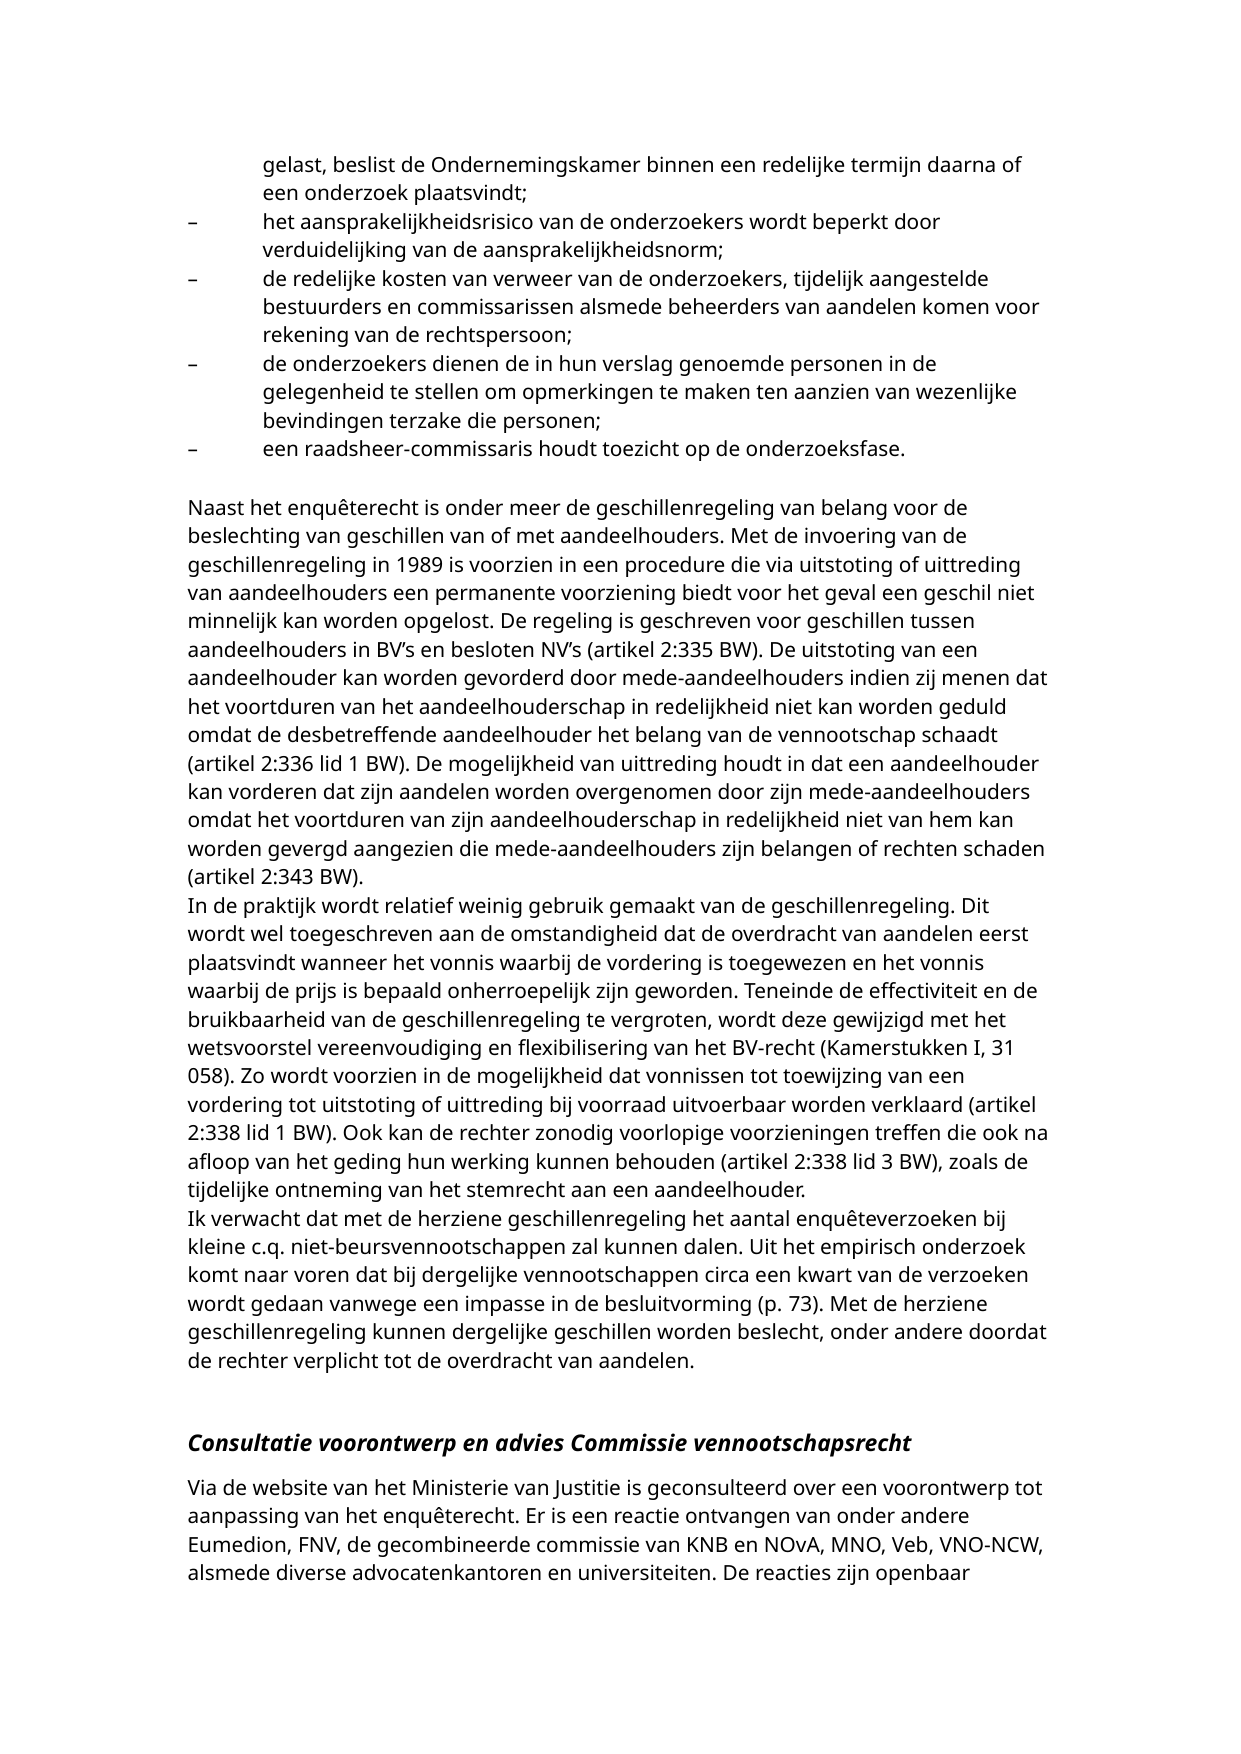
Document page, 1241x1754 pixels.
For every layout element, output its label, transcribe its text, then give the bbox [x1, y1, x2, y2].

list een raadsheer-commissaris houdt toezicht op de onderzoeksfase. [187, 434, 1053, 463]
list de onderzoekers dienen de in hun verslag genoemde personen in de gelegenheid te stellen om opmerkingen te maken ten aanzien van wezenlijke bevindingen terzake die personen; [187, 349, 1053, 434]
list de redelijke kosten van verweer van de onderzoekers, tijdelijk aangestelde bestuurders en commissarissen alsmede beheerders van aandelen komen voor rekening van de rechtspersoon; [187, 264, 1053, 349]
text Via de website van het Ministerie van Justitie is geconsulteerd over een voorontwerp tot aanpassing van het enquêterecht. Er is een reactie ontvangen van onder andere Eumedion, FNV, de gecombineerde commissie van KNB en NOvA, MNO, Veb, VNO-NCW, alsmede diverse advocatenkantoren en universiteiten. De reacties zijn openbaar [187, 1473, 1053, 1587]
subtitle Consultatie voorontwerp en advies Commissie vennootschapsrecht [187, 1427, 1053, 1458]
text Naast het enquêterecht is onder meer de geschillenregeling van belang voor de beslechting van geschillen van of met aandeelhouders. Met de invoering van de geschillenregeling in 1989 is voorzien in een procedure die via uitstoting of uittreding van aandeelhouders een permanente voorziening biedt voor het geval een geschil niet minnelijk kan worden opgelost. De regeling is geschreven voor geschillen tussen aandeelhouders in BV’s en besloten NV’s (artikel 2:335 BW). De uitstoting van een aandeelhouder kan worden gevorderd door mede-aandeelhouders indien zij menen dat het voortduren van het aandeelhouderschap in redelijkheid niet kan worden geduld omdat de desbetreffende aandeelhouder het belang van de vennootschap schaadt (artikel 2:336 lid 1 BW). De mogelijkheid van uittreding houdt in dat een aandeelhouder kan vorderen dat zijn aandelen worden overgenomen door zijn mede-aandeelhouders omdat het voortduren van zijn aandeelhouderschap in redelijkheid niet van hem kan worden gevergd aangezien die mede-aandeelhouders zijn belangen of rechten schaden (artikel 2:343 BW). [187, 493, 1053, 891]
list het aansprakelijkheidsrisico van de onderzoekers wordt beperkt door verduidelijking van de aansprakelijkheidsnorm; [187, 207, 1053, 264]
text Ik verwacht dat met de herziene geschillenregeling het aantal enquêteverzoeken bij kleine c.q. niet-beursvennootschappen zal kunnen dalen. Uit het empirisch onderzoek komt naar voren dat bij dergelijke vennootschappen circa een kwart van de verzoeken wordt gedaan vanwege een impasse in de besluitvorming (p. 73). Met de herziene geschillenregeling kunnen dergelijke geschillen worden beslecht, onder andere doordat de rechter verplicht tot de overdracht van aandelen. [187, 1204, 1053, 1374]
text In de praktijk wordt relatief weinig gebruik gemaakt van de geschillenregeling. Dit wordt wel toegeschreven aan de omstandigheid dat de overdracht van aandelen eerst plaatsvindt wanneer het vonnis waarbij de vordering is toegewezen en het vonnis waarbij de prijs is bepaald onherroepelijk zijn geworden. Teneinde de effectiviteit en de bruikbaarheid van de geschillenregeling te vergroten, wordt deze gewijzigd met het wetsvoorstel vereenvoudiging en flexibilisering van het BV-recht (Kamerstukken I, 31 058). Zo wordt voorzien in de mogelijkheid dat vonnissen tot toewijzing van een vordering tot uitstoting of uittreding bij voorraad uitvoerbaar worden verklaard (artikel 2:338 lid 1 BW). Ook kan de rechter zonodig voorlopige voorzieningen treffen die ook na afloop van het geding hun werking kunnen behouden (artikel 2:338 lid 3 BW), zoals de tijdelijke ontneming van het stemrecht aan een aandeelhouder. [187, 891, 1053, 1204]
list gelast, beslist de Ondernemingskamer binnen een redelijke termijn daarna of een onderzoek plaatsvindt; [187, 150, 1053, 207]
